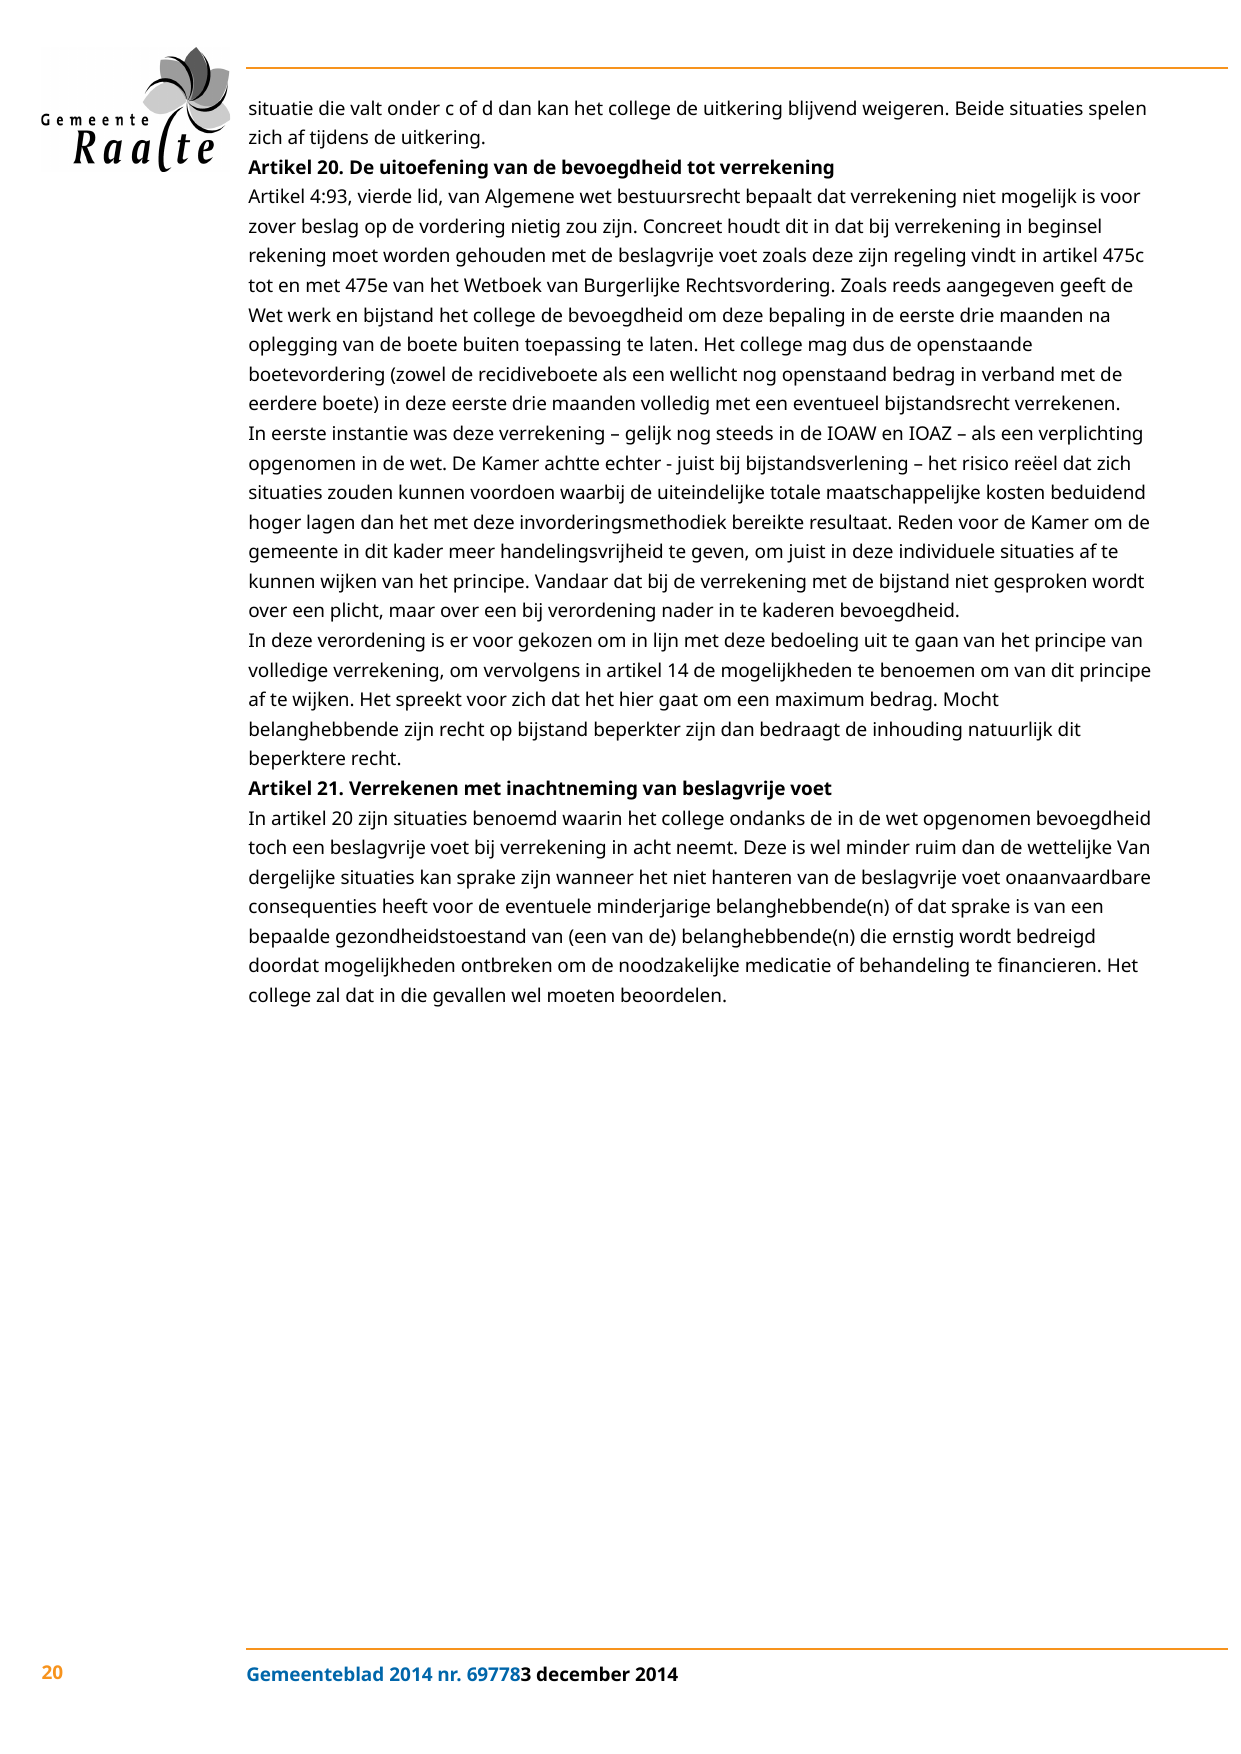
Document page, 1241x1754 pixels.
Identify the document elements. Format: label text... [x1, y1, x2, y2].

picture [41, 47, 231, 172]
text Artikel 4:93, vierde lid, van Algemene wet bestuursrecht bepaalt dat verrekening niet mogelijk is voor zover beslag op de vordering nietig zou zijn. Concreet houdt dit in dat bij verrekening in beginsel rekening moet worden gehouden met de beslagvrije voet zoals deze zijn regeling vindt in artikel 475c tot en met 475e van het Wetboek van Burgerlijke Rechtsvordering. Zoals reeds aangegeven geeft de Wet werk en bijstand het college de bevoegdheid om deze bepaling in de eerste drie maanden na oplegging van de boete buiten toepassing te laten. Het college mag dus de openstaande boetevordering (zowel de recidiveboete als een wellicht nog openstaand bedrag in verband met de eerdere boete) in deze eerste drie maanden volledig met een eventueel bijstandsrecht verrekenen. [248, 183, 1152, 416]
text In deze verordening is er voor gekozen om in lijn met deze bedoeling uit te gaan van het principe van volledige verrekening, om vervolgens in artikel 14 de mogelijkheden te benoemen om van dit principe af te wijken. Het spreekt voor zich dat het hier gaat om een maximum bedrag. Mocht belanghebbende zijn recht op bijstand beperkter zijn dan bedraagt de inhouding natuurlijk dit beperktere recht. [248, 627, 1152, 771]
text In eerste instantie was deze verrekening – gelijk nog steeds in de IOAW en IOAZ – als een verplichting opgenomen in de wet. De Kamer achtte echter - juist bij bijstandsverlening – het risico reëel dat zich situaties zouden kunnen voordoen waarbij de uiteindelijke totale maatschappelijke kosten beduidend hoger lagen dan het met deze invorderingsmethodiek bereikte resultaat. Reden voor de Kamer om de gemeente in dit kader meer handelingsvrijheid te geven, om juist in deze individuele situaties af te kunnen wijken van het principe. Vandaar dat bij de verrekening met de bijstand niet gesproken wordt over een plicht, maar over een bij verordening nader in te kaderen bevoegdheid. [248, 420, 1152, 623]
text In artikel 20 zijn situaties benoemd waarin het college ondanks de in de wet opgenomen bevoegdheid toch een beslagvrije voet bij verrekening in acht neemt. Deze is wel minder ruim dan de wettelijke Van dergelijke situaties kan sprake zijn wanneer het niet hanteren van de beslagvrije voet onaanvaardbare consequenties heeft voor de eventuele minderjarige belanghebbende(n) of dat sprake is van een bepaalde gezondheidstoestand van (een van de) belanghebbende(n) die ernstig wordt bedreigd doordat mogelijkheden ontbreken om de noodzakelijke medicatie of behandeling te financieren. Het college zal dat in die gevallen wel moeten beoordelen. [248, 805, 1152, 1008]
text Artikel 20. De uitoefening van de bevoegdheid tot verrekening [248, 154, 1152, 180]
text situatie die valt onder c of d dan kan het college de uitkering blijvend weigeren. Beide situaties spelen zich af tijdens de uitkering. [248, 95, 1152, 150]
text Artikel 21. Verrekenen met inachtneming van beslagvrije voet [248, 775, 1152, 801]
